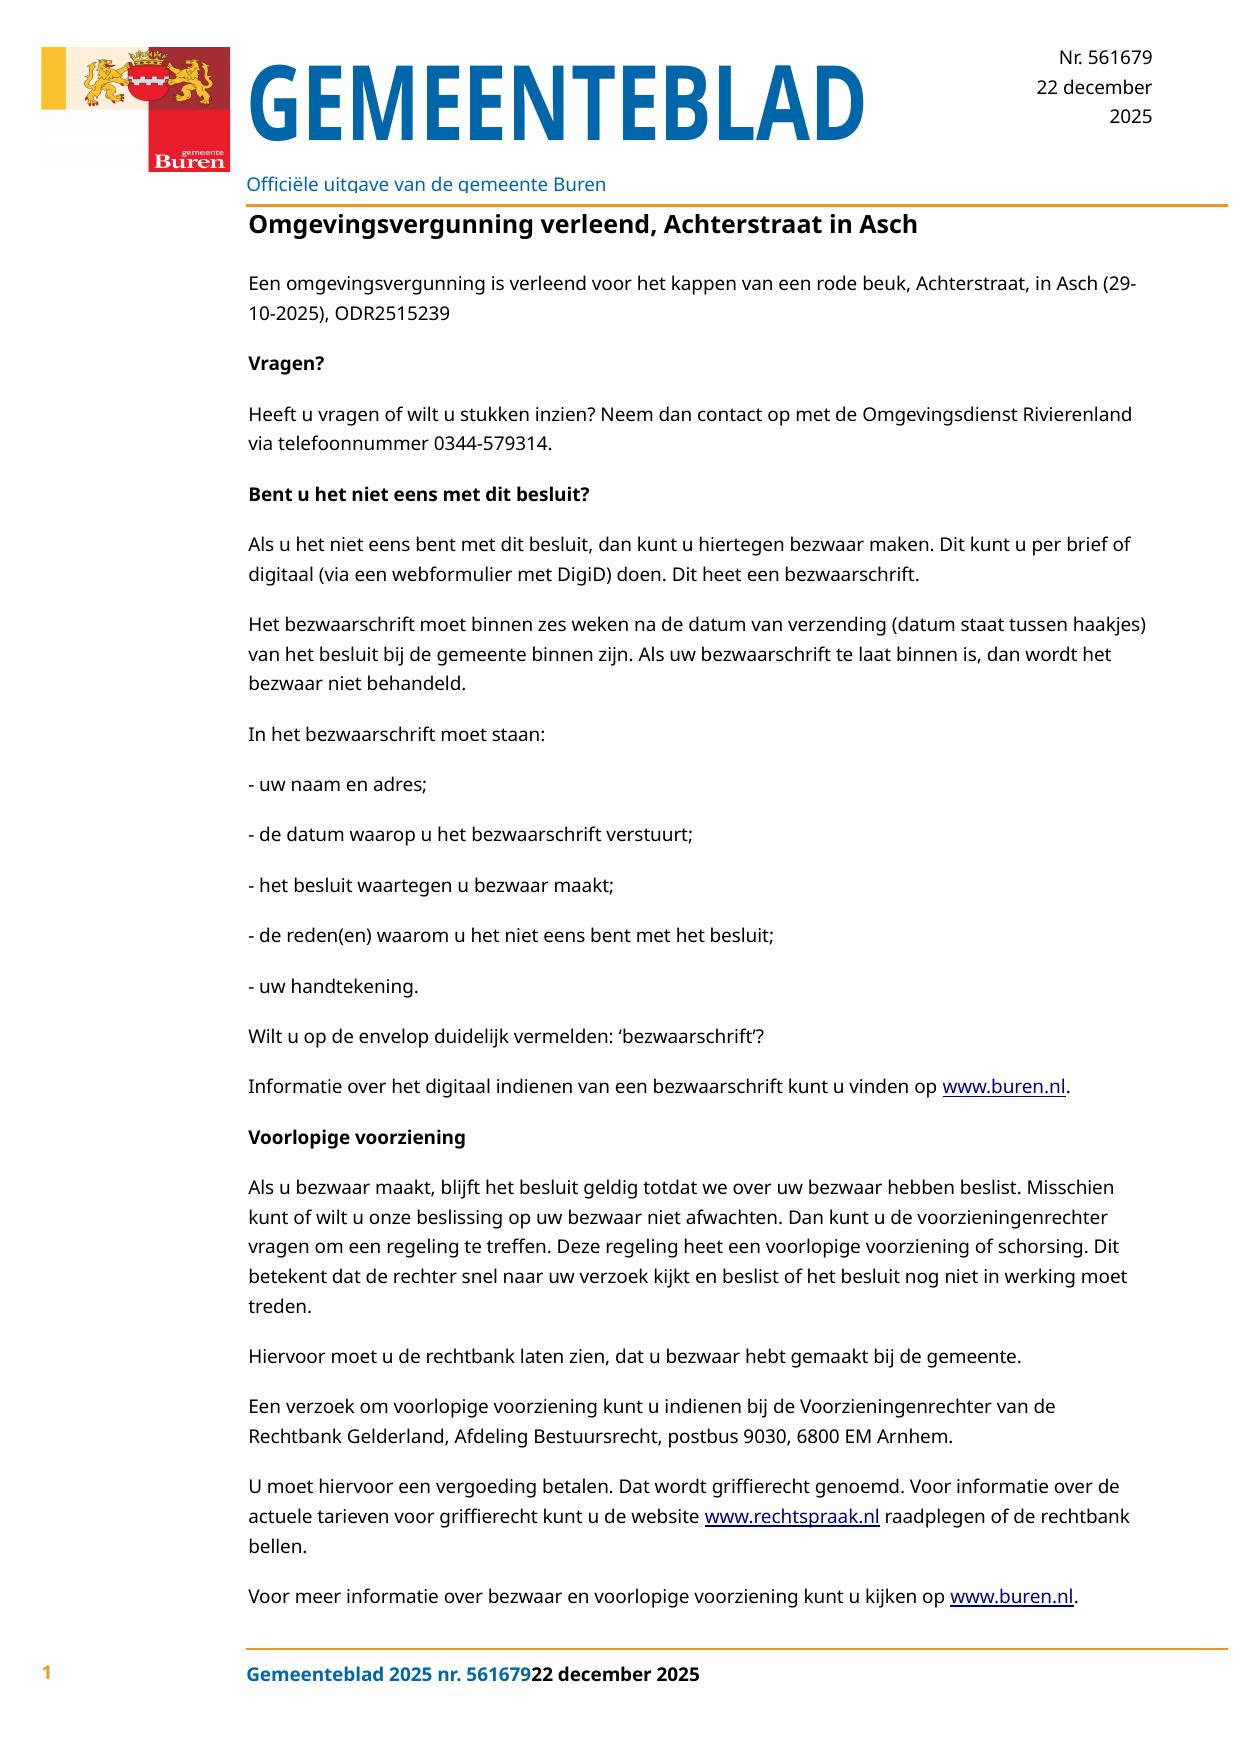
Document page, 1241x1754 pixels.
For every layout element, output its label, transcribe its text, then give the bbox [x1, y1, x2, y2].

text Omgevingsvergunning verleend, Achterstraat in Asch [248, 207, 1152, 241]
text Een verzoek om voorlopige voorziening kunt u indienen bij de Voorzieningenrechter van de Rechtbank Gelderland, Afdeling Bestuursrecht, postbus 9030, 6800 EM Arnhem. [248, 1394, 1152, 1449]
text - het besluit waartegen u bezwaar maakt; [248, 872, 1152, 898]
text Heeft u vragen of wilt u stukken inzien? Neem dan contact op met de Omgevingsdienst Rivierenland via telefoonnummer 0344-579314. [248, 401, 1152, 456]
text Het bezwaarschrift moet binnen zes weken na de datum van verzending (datum staat tussen haakjes) van het besluit bij de gemeente binnen zijn. Als uw bezwaarschrift te laat binnen is, dan wordt het bezwaar niet behandeld. [248, 611, 1152, 696]
text - uw handtekening. [248, 973, 1152, 998]
text - de reden(en) waarom u het niet eens bent met het besluit; [248, 922, 1152, 948]
text Een omgevingsvergunning is verleend voor het kappen van een rode beuk, Achterstraat, in Asch (29-10-2025), ODR2515239 [248, 270, 1152, 326]
text Als u het niet eens bent met dit besluit, dan kunt u hiertegen bezwaar maken. Dit kunt u per brief of digitaal (via een webformulier met DigiD) doen. Dit heet een bezwaarschrift. [248, 531, 1152, 586]
text Hiervoor moet u de rechtbank laten zien, dat u bezwaar hebt gemaakt bij de gemeente. [248, 1343, 1152, 1369]
text Informatie over het digitaal indienen van een bezwaarschrift kunt u vinden op www.buren.nl. [248, 1074, 1152, 1099]
text Vragen? [248, 350, 1152, 376]
text Bent u het niet eens met dit besluit? [248, 481, 1152, 506]
text In het bezwaarschrift moet staan: [248, 721, 1152, 746]
text Wilt u op de envelop duidelijk vermelden: ‘bezwaarschrift’? [248, 1023, 1152, 1049]
text Voor meer informatie over bezwaar en voorlopige voorziening kunt u kijken op www.buren.nl. [248, 1583, 1152, 1609]
text Voorlopige voorziening [248, 1124, 1152, 1150]
text - uw naam en adres; [248, 771, 1152, 797]
picture [41, 47, 231, 172]
text U moet hiervoor een vergoeding betalen. Dat wordt griffierecht genoemd. Voor informatie over de actuele tarieven voor griffierecht kunt u de website www.rechtspraak.nl raadplegen of de rechtbank bellen. [248, 1474, 1152, 1558]
text Als u bezwaar maakt, blijft het besluit geldig totdat we over uw bezwaar hebben beslist. Misschien kunt of wilt u onze beslissing op uw bezwaar niet afwachten. Dan kunt u de voorzieningenrechter vragen om een regeling te treffen. Deze regeling heet een voorlopige voorziening of schorsing. Dit betekent dat de rechter snel naar uw verzoek kijkt en beslist of het besluit nog niet in werking moet treden. [248, 1174, 1152, 1318]
text - de datum waarop u het bezwaarschrift verstuurt; [248, 822, 1152, 847]
